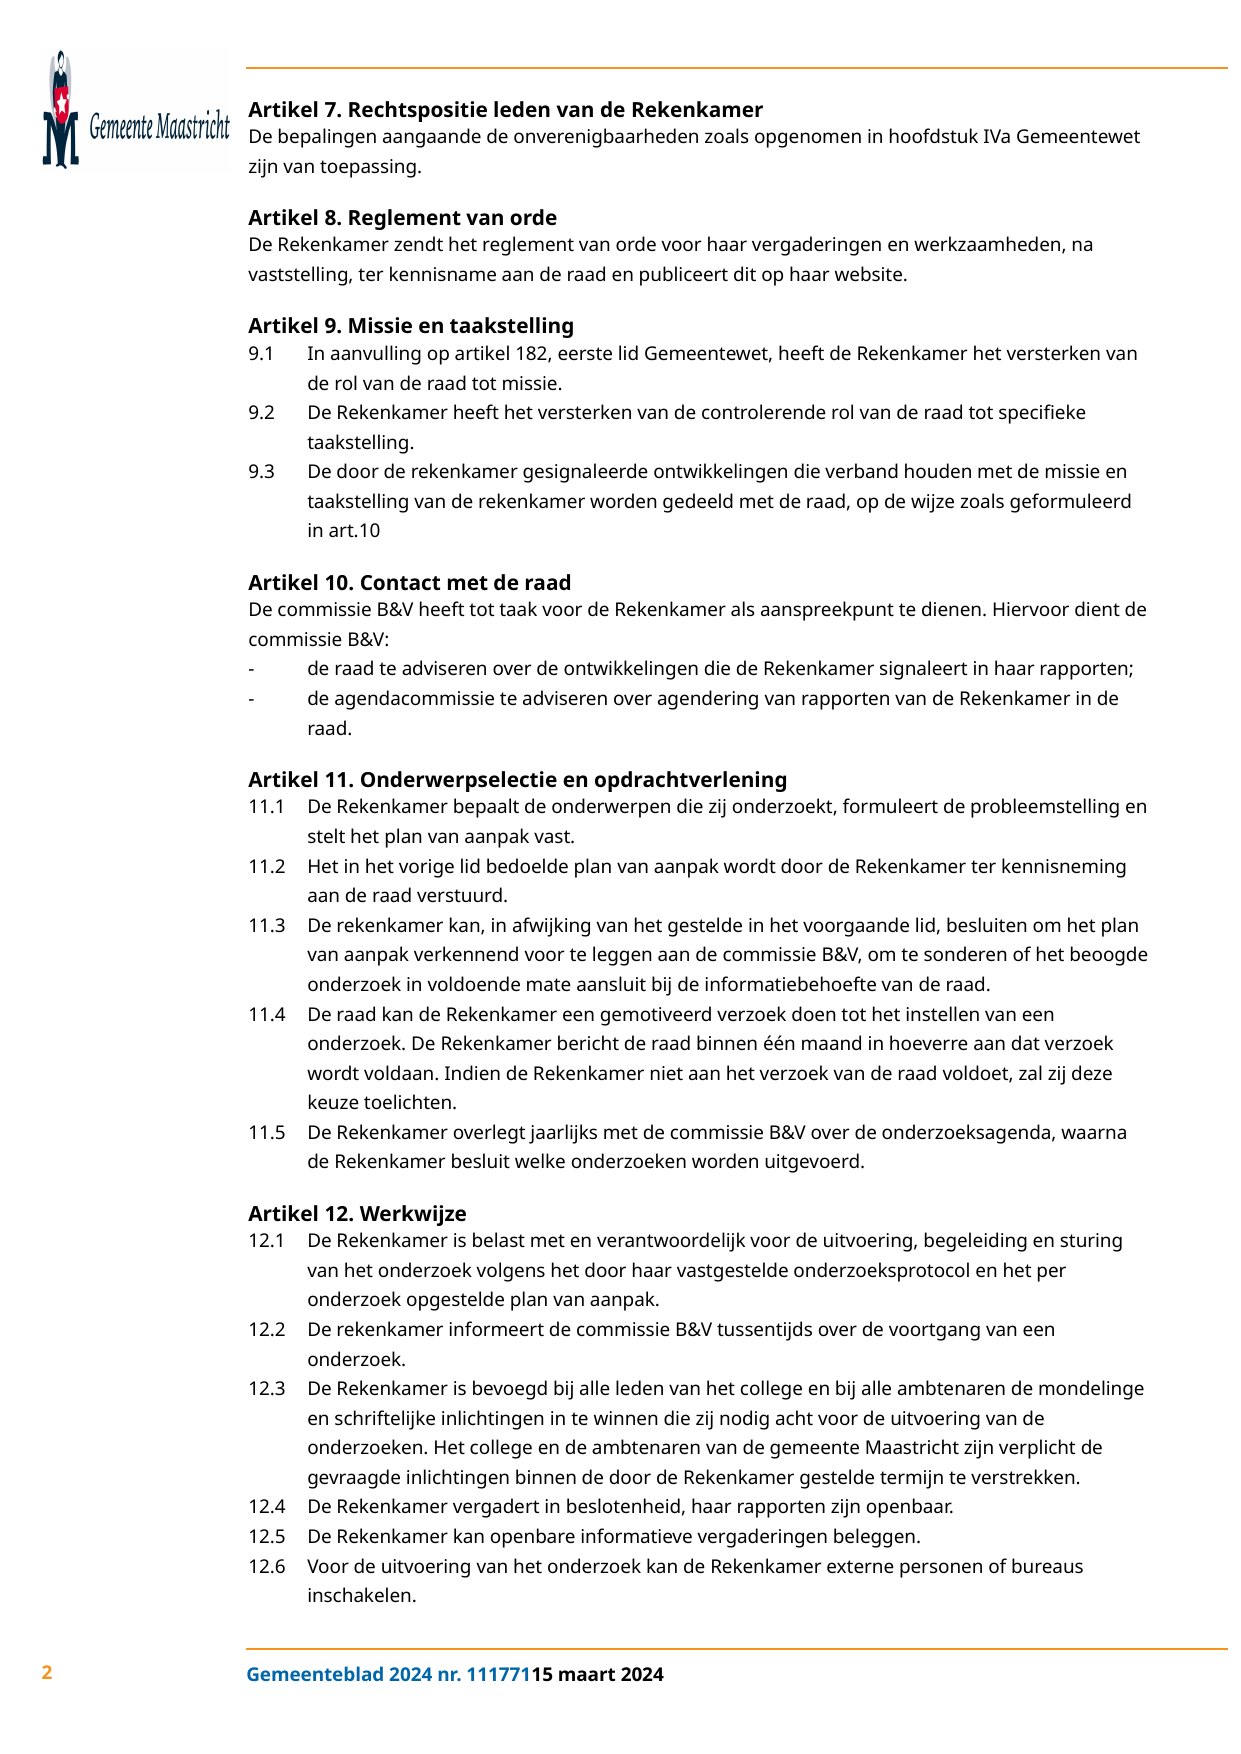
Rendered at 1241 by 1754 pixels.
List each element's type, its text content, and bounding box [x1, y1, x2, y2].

text De bepalingen aangaande de onverenigbaarheden zoals opgenomen in hoofdstuk IVa Gemeentewet zijn van toepassing. [248, 123, 1152, 178]
list Voor de uitvoering van het onderzoek kan de Rekenkamer externe personen of bureaus inschakelen. [248, 1553, 1152, 1608]
text Artikel 8. Reglement van orde [248, 203, 1152, 232]
list De Rekenkamer overlegt jaarlijks met de commissie B&V over de onderzoeksagenda, waarna de Rekenkamer besluit welke onderzoeken worden uitgevoerd. [248, 1119, 1152, 1174]
list De rekenkamer kan, in afwijking van het gestelde in het voorgaande lid, besluiten om het plan van aanpak verkennend voor te leggen aan de commissie B&V, om te sonderen of het beoogde onderzoek in voldoende mate aansluit bij de informatiebehoefte van de raad. [248, 912, 1152, 997]
list De Rekenkamer vergadert in beslotenheid, haar rapporten zijn openbaar. [248, 1494, 1152, 1519]
text Artikel 7. Rechtspositie leden van de Rekenkamer [248, 95, 1152, 123]
list De Rekenkamer is bevoegd bij alle leden van het college en bij alle ambtenaren de mondelinge en schriftelijke inlichtingen in te winnen die zij nodig acht voor de uitvoering van de onderzoeken. Het college en de ambtenaren van de gemeente Maastricht zijn verplicht de gevraagde inlichtingen binnen de door de Rekenkamer gestelde termijn te verstrekken. [248, 1375, 1152, 1490]
list de raad te adviseren over de ontwikkelingen die de Rekenkamer signaleert in haar rapporten; [248, 656, 1152, 681]
text Artikel 11. Onderwerpselectie en opdrachtverlening [248, 765, 1152, 794]
list De Rekenkamer kan openbare informatieve vergaderingen beleggen. [248, 1523, 1152, 1549]
text Artikel 12. Werkwijze [248, 1199, 1152, 1227]
list De Rekenkamer bepaalt de onderwerpen die zij onderzoekt, formuleert de probleemstelling en stelt het plan van aanpak vast. [248, 794, 1152, 849]
list De Rekenkamer is belast met en verantwoordelijk voor de uitvoering, begeleiding en sturing van het onderzoek volgens het door haar vastgestelde onderzoeksprotocol en het per onderzoek opgestelde plan van aanpak. [248, 1227, 1152, 1312]
text De commissie B&V heeft tot taak voor de Rekenkamer als aanspreekpunt te dienen. Hiervoor dient de commissie B&V: [248, 596, 1152, 652]
picture [41, 47, 231, 172]
list de agendacommissie te adviseren over agendering van rapporten van de Rekenkamer in de raad. [248, 685, 1152, 741]
list De raad kan de Rekenkamer een gemotiveerd verzoek doen tot het instellen van een onderzoek. De Rekenkamer bericht de raad binnen één maand in hoeverre aan dat verzoek wordt voldaan. Indien de Rekenkamer niet aan het verzoek van de raad voldoet, zal zij deze keuze toelichten. [248, 1001, 1152, 1115]
list De rekenkamer informeert de commissie B&V tussentijds over de voortgang van een onderzoek. [248, 1316, 1152, 1372]
list De door de rekenkamer gesignaleerde ontwikkelingen die verband houden met de missie en taakstelling van de rekenkamer worden gedeeld met de raad, op de wijze zoals geformuleerd in art.10 [248, 458, 1152, 543]
text De Rekenkamer zendt het reglement van orde voor haar vergaderingen en werkzaamheden, na vaststelling, ter kennisname aan de raad en publiceert dit op haar website. [248, 232, 1152, 287]
text Artikel 10. Contact met de raad [248, 568, 1152, 596]
list De Rekenkamer heeft het versterken van de controlerende rol van de raad tot specifieke taakstelling. [248, 399, 1152, 454]
text Artikel 9. Missie en taakstelling [248, 312, 1152, 340]
list In aanvulling op artikel 182, eerste lid Gemeentewet, heeft de Rekenkamer het versterken van de rol van de raad tot missie. [248, 340, 1152, 395]
list Het in het vorige lid bedoelde plan van aanpak wordt door de Rekenkamer ter kennisneming aan de raad verstuurd. [248, 853, 1152, 908]
